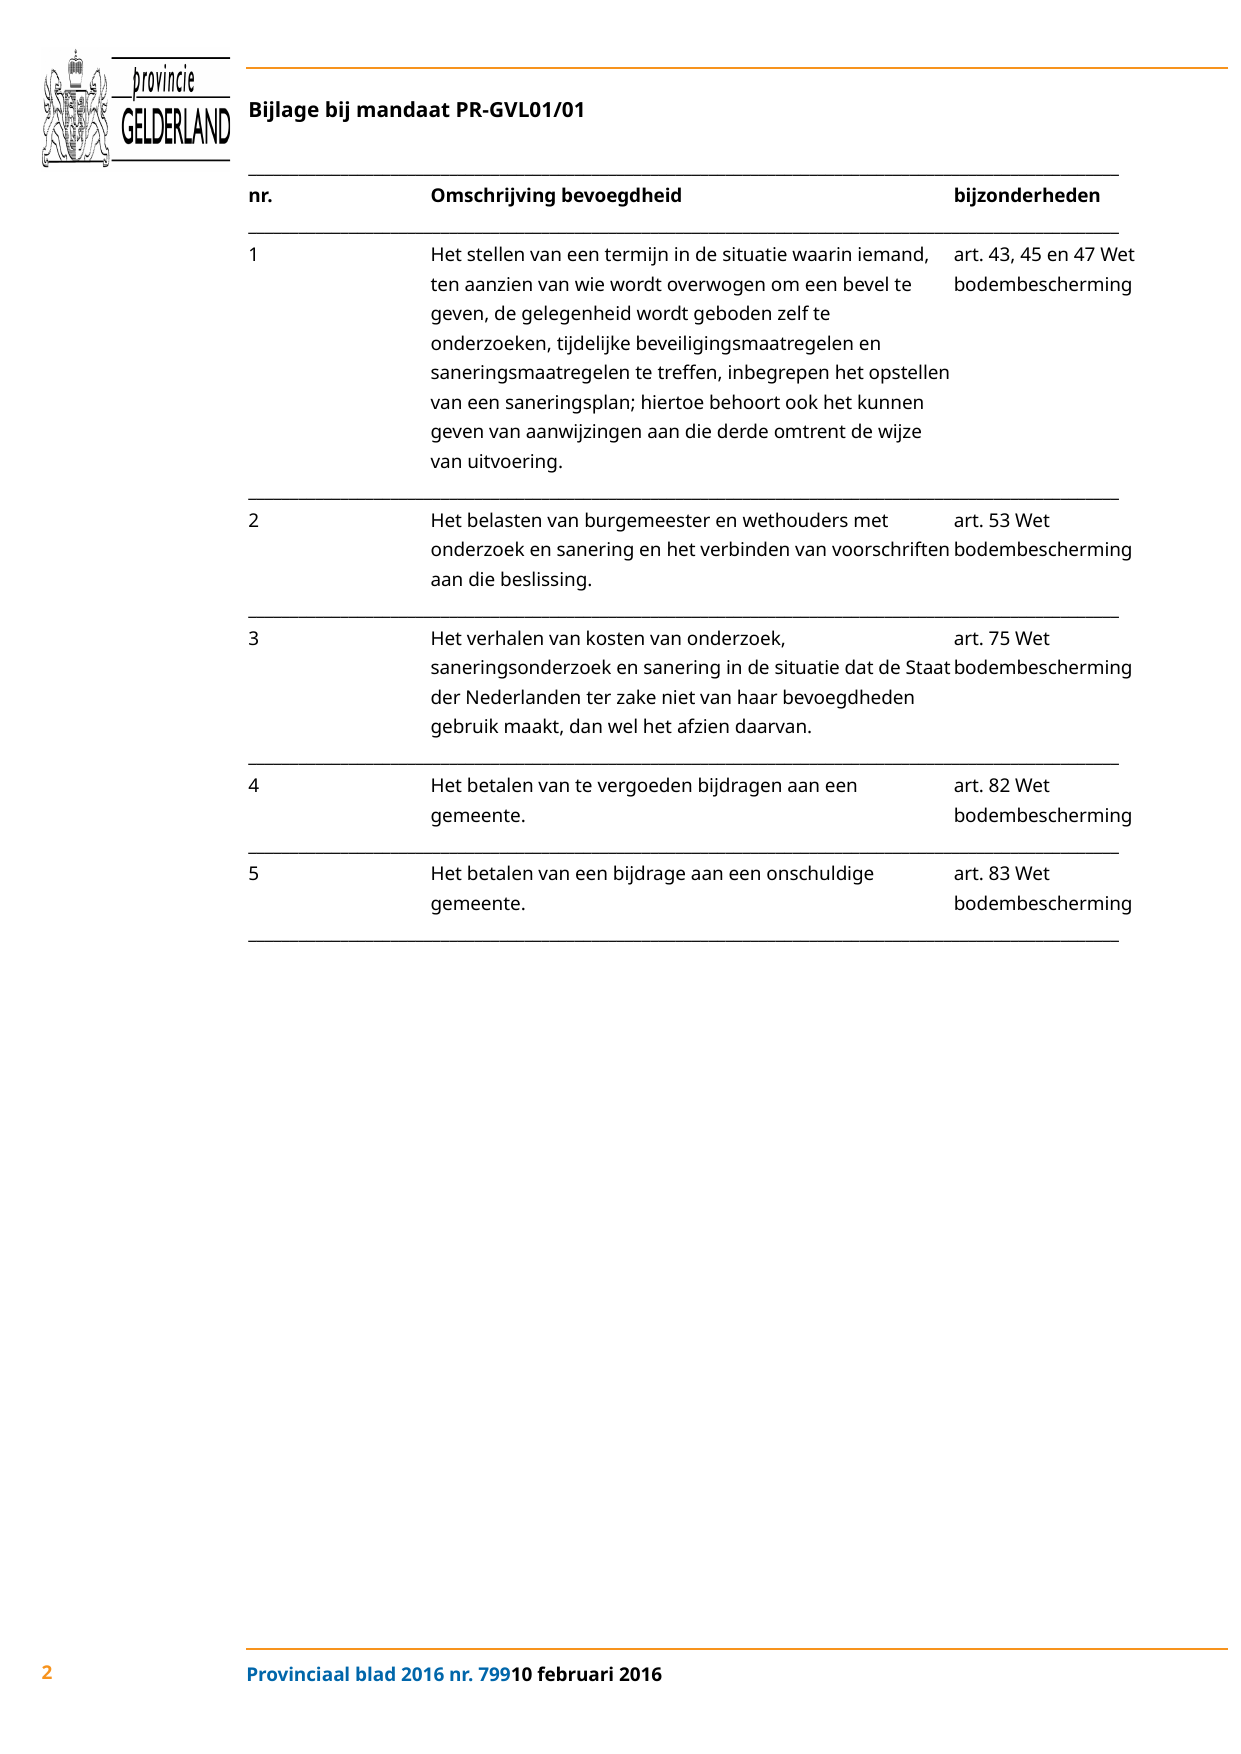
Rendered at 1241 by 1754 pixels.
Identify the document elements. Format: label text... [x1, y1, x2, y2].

table_header art. 75 Wet bodembescherming [954, 625, 1152, 739]
table_header Het betalen van een bijdrage aan een onschuldige gemeente. [430, 860, 953, 916]
table_header art. 43, 45 en 47 Wet bodembescherming [954, 241, 1152, 474]
table_header bijzonderheden [954, 183, 1152, 208]
table_header Het verhalen van kosten van onderzoek, saneringsonderzoek en sanering in de situatie dat de Staat der Nederlanden ter zake niet van haar bevoegdheden gebruik maakt, dan wel het afzien daarvan. [430, 625, 953, 739]
table_header art. 83 Wet bodembescherming [954, 860, 1152, 916]
table_header 2 [248, 507, 430, 592]
text ________________________________________________________________________________________________________ [248, 595, 1152, 621]
table_header Het stellen van een termijn in de situatie waarin iemand, ten aanzien van wie wordt overwogen om een bevel te geven, de gelegenheid wordt geboden zelf te onderzoeken, tijdelijke beveiligingsmaatregelen en saneringsmaatregelen te treffen, inbegrepen het opstellen van een saneringsplan; hiertoe behoort ook het kunnen geven van aanwijzingen aan die derde omtrent de wijze van uitvoering. [430, 241, 953, 474]
table_header Het belasten van burgemeester en wethouders met onderzoek en sanering en het verbinden van voorschriften aan die beslissing. [430, 507, 953, 592]
table_header Omschrijving bevoegdheid [430, 183, 953, 208]
text ________________________________________________________________________________________________________ [248, 831, 1152, 856]
picture [41, 47, 231, 172]
table_header 4 [248, 772, 430, 827]
table_header 3 [248, 625, 430, 739]
table_header Het betalen van te vergoeden bijdragen aan een gemeente. [430, 772, 953, 827]
text ________________________________________________________________________________________________________ [248, 153, 1152, 179]
table_header 1 [248, 241, 430, 474]
text Bijlage bij mandaat PR-GVL01/01 [248, 95, 1152, 123]
text ________________________________________________________________________________________________________ [248, 742, 1152, 768]
table_header nr. [248, 183, 430, 208]
text ________________________________________________________________________________________________________ [248, 212, 1152, 237]
table_header art. 53 Wet bodembescherming [954, 507, 1152, 592]
table_header 5 [248, 860, 430, 916]
text ________________________________________________________________________________________________________ [248, 919, 1152, 945]
text ________________________________________________________________________________________________________ [248, 477, 1152, 503]
table_header art. 82 Wet bodembescherming [954, 772, 1152, 827]
